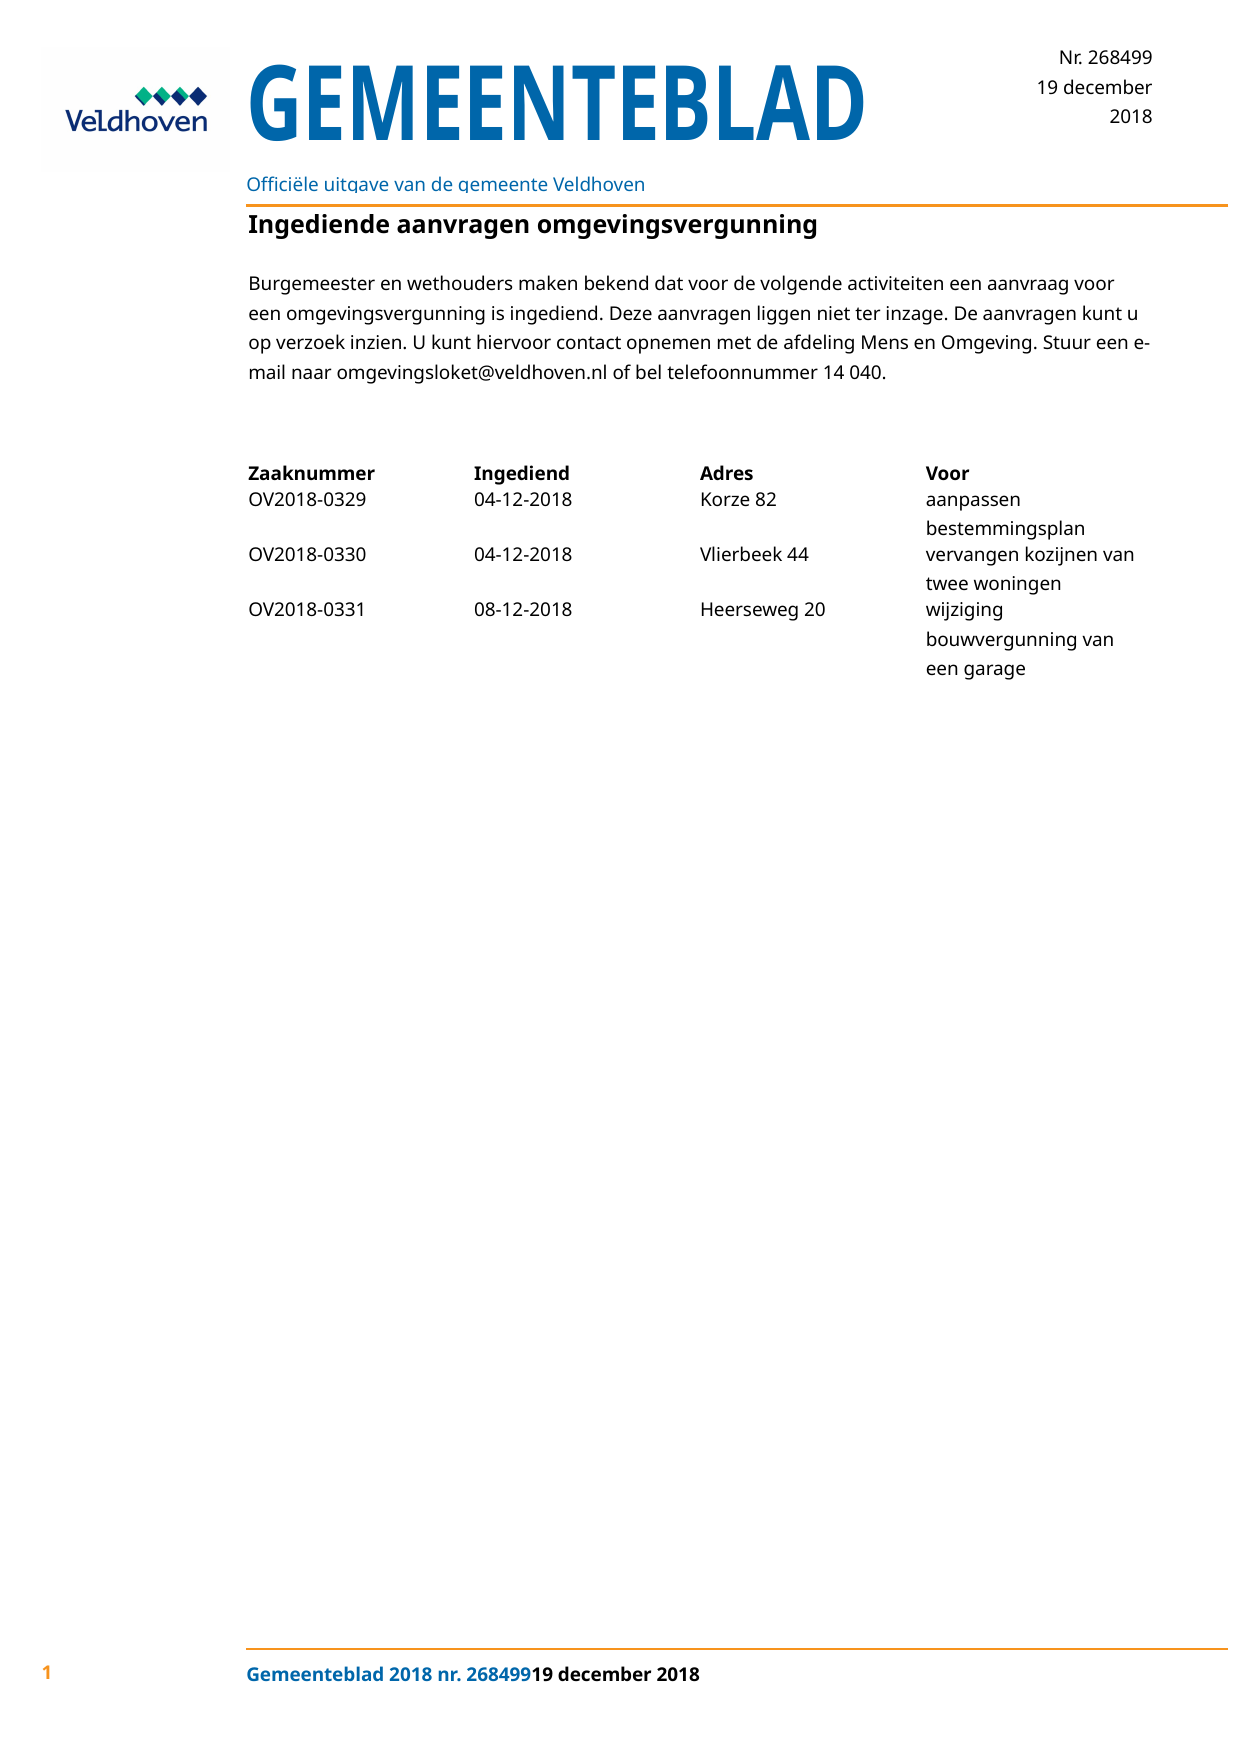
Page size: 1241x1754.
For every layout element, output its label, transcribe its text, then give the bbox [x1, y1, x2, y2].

table_cell wijziging bouwvergunning van een garage [926, 596, 1152, 681]
table_header Adres [700, 460, 926, 486]
table_cell Vlierbeek 44 [700, 541, 926, 596]
table_cell Korze 82 [700, 486, 926, 541]
table_cell 04-12-2018 [474, 541, 700, 596]
text Ingediende aanvragen omgevingsvergunning [248, 207, 1152, 241]
picture [41, 47, 231, 172]
text Burgemeester en wethouders maken bekend dat voor de volgende activiteiten een aanvraag voor een omgevingsvergunning is ingediend. Deze aanvragen liggen niet ter inzage. De aanvragen kunt u op verzoek inzien. U kunt hiervoor contact opnemen met de afdeling Mens en Omgeving. Stuur een e-mail naar omgevingsloket@veldhoven.nl of bel telefoonnummer 14 040. [248, 270, 1152, 385]
table_cell OV2018-0329 [248, 486, 474, 541]
table_cell Heerseweg 20 [700, 596, 926, 681]
table_cell 04-12-2018 [474, 486, 700, 541]
table_header Voor [926, 460, 1152, 486]
table_header Zaaknummer [248, 460, 474, 486]
table_cell vervangen kozijnen van twee woningen [926, 541, 1152, 596]
table_cell aanpassen bestemmingsplan [926, 486, 1152, 541]
table_cell OV2018-0330 [248, 541, 474, 596]
table_cell OV2018-0331 [248, 596, 474, 681]
table_header Ingediend [474, 460, 700, 486]
table_cell 08-12-2018 [474, 596, 700, 681]
